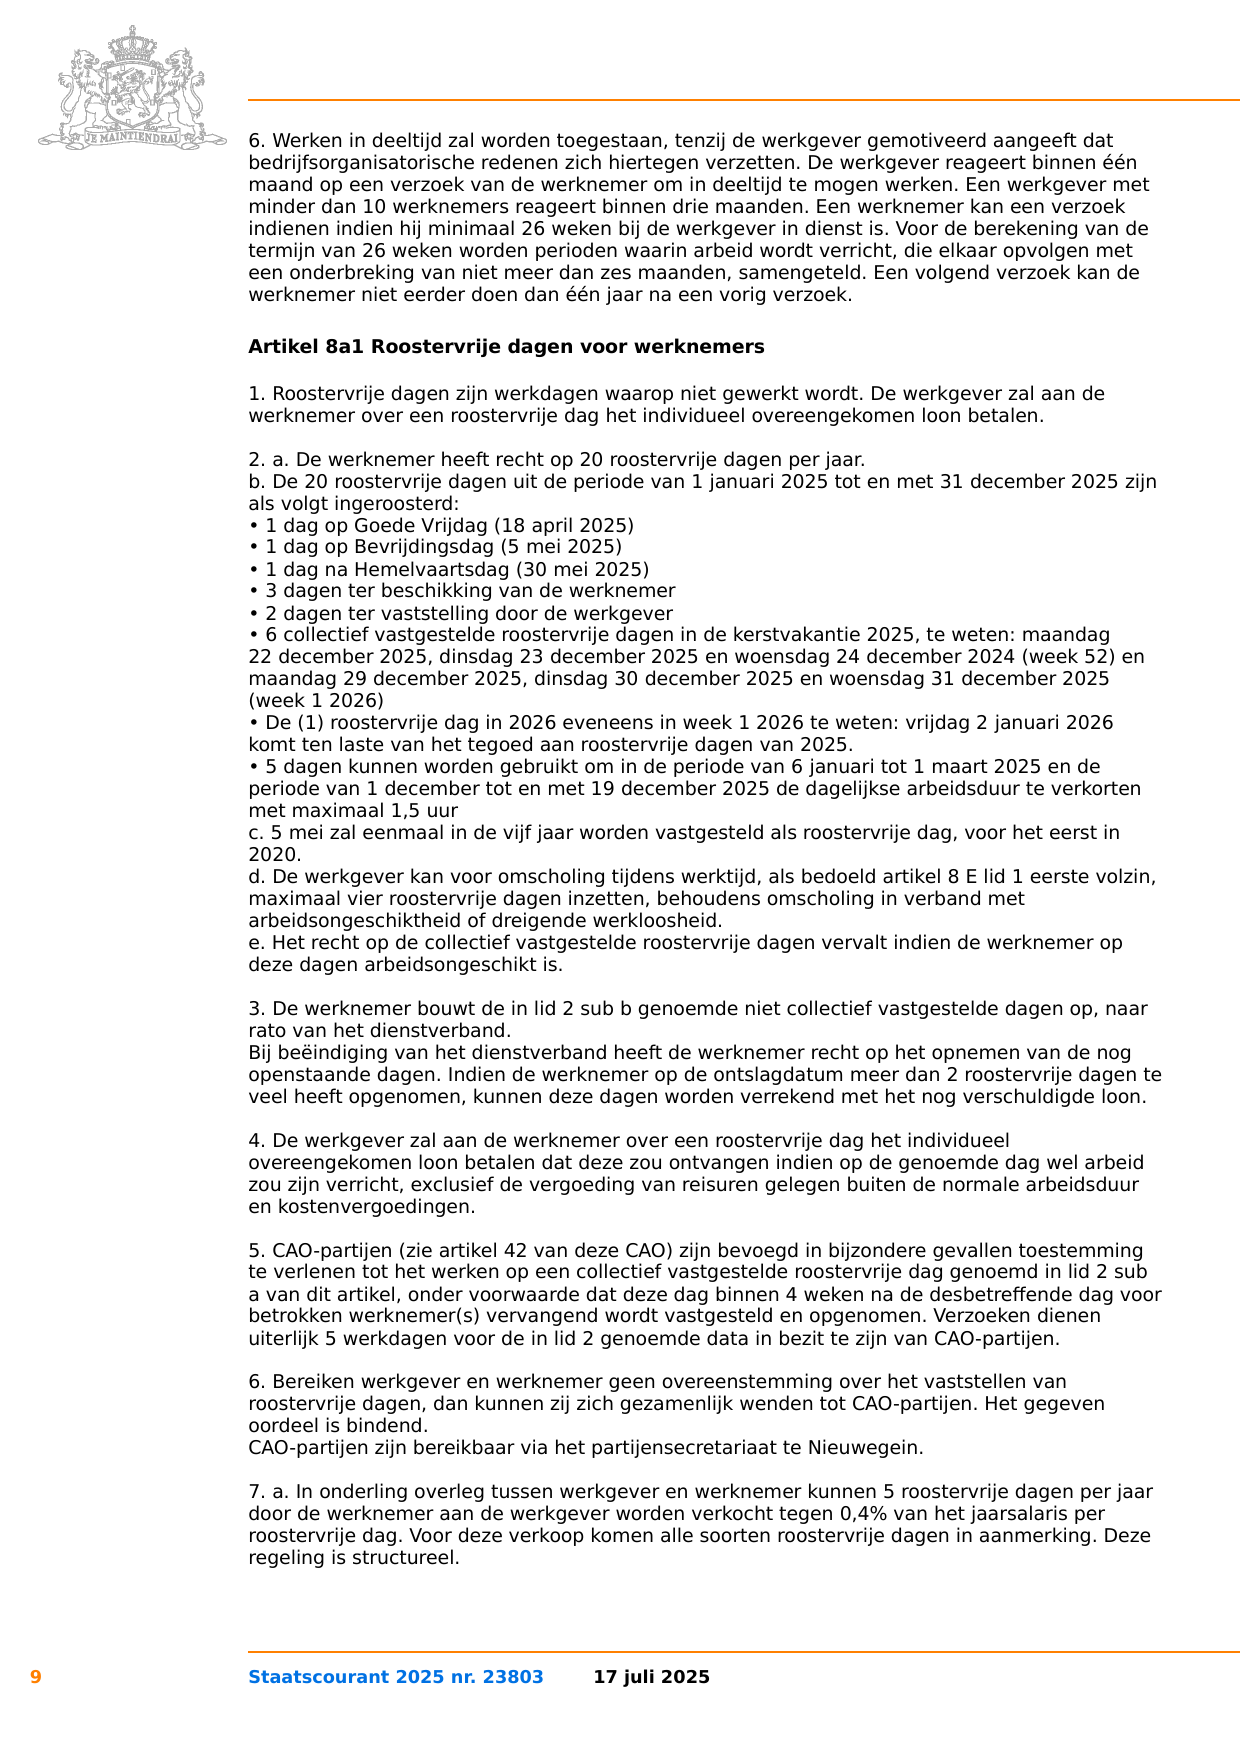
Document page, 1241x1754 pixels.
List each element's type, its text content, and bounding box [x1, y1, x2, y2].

text e. Het recht op de collectief vastgestelde roostervrije dagen vervalt indien de werknemer op deze dagen arbeidsongeschikt is. [248, 932, 1163, 976]
text 5. CAO-partijen (zie artikel 42 van deze CAO) zijn bevoegd in bijzondere gevallen toestemming te verlenen tot het werken op een collectief vastgestelde roostervrije dag genoemd in lid 2 sub a van dit artikel, onder voorwaarde dat deze dag binnen 4 weken na de desbetreffende dag voor betrokken werknemer(s) vervangend wordt vastgesteld en opgenomen. Verzoeken dienen uiterlijk 5 werkdagen voor de in lid 2 genoemde data in bezit te zijn van CAO-partijen. [248, 1239, 1163, 1349]
text • 1 dag op Bevrijdingsdag (5 mei 2025) [248, 536, 1163, 558]
text 6. Bereiken werkgever en werknemer geen overeenstemming over het vaststellen van roostervrije dagen, dan kunnen zij zich gezamenlijk wenden tot CAO-partijen. Het gegeven oordeel is bindend. [248, 1371, 1163, 1437]
text 1. Roostervrije dagen zijn werkdagen waarop niet gewerkt wordt. De werkgever zal aan de werknemer over een roostervrije dag het individueel overeengekomen loon betalen. [248, 383, 1163, 427]
text • 5 dagen kunnen worden gebruikt om in de periode van 6 januari tot 1 maart 2025 en de periode van 1 december tot en met 19 december 2025 de dagelijkse arbeidsduur te verkorten met maximaal 1,5 uur [248, 756, 1163, 822]
text CAO-partijen zijn bereikbaar via het partijensecretariaat te Nieuwegein. [248, 1437, 1163, 1459]
text 6. Werken in deeltijd zal worden toegestaan, tenzij de werkgever gemotiveerd aangeeft dat bedrijfsorganisatorische redenen zich hiertegen verzetten. De werkgever reageert binnen één maand op een verzoek van de werknemer om in deeltijd te mogen werken. Een werkgever met minder dan 10 werknemers reageert binnen drie maanden. Een werknemer kan een verzoek indienen indien hij minimaal 26 weken bij de werkgever in dienst is. Voor de berekening van de termijn van 26 weken worden perioden waarin arbeid wordt verricht, die elkaar opvolgen met een onderbreking van niet meer dan zes maanden, samengeteld. Een volgend verzoek kan de werknemer niet eerder doen dan één jaar na een vorig verzoek. [248, 130, 1163, 306]
text 2. a. De werknemer heeft recht op 20 roostervrije dagen per jaar. [248, 448, 1163, 471]
text • De (1) roostervrije dag in 2026 eveneens in week 1 2026 te weten: vrijdag 2 januari 2026 komt ten laste van het tegoed aan roostervrije dagen van 2025. [248, 712, 1163, 756]
text • 6 collectief vastgestelde roostervrije dagen in de kerstvakantie 2025, te weten: maandag 22 december 2025, dinsdag 23 december 2025 en woensdag 24 december 2024 (week 52) en maandag 29 december 2025, dinsdag 30 december 2025 en woensdag 31 december 2025 (week 1 2026) [248, 624, 1163, 712]
text • 2 dagen ter vaststelling door de werkgever [248, 602, 1163, 624]
text • 3 dagen ter beschikking van de werknemer [248, 580, 1163, 602]
text c. 5 mei zal eenmaal in de vijf jaar worden vastgesteld als roostervrije dag, voor het eerst in 2020. [248, 822, 1163, 866]
text 4. De werkgever zal aan de werknemer over een roostervrije dag het individueel overeengekomen loon betalen dat deze zou ontvangen indien op de genoemde dag wel arbeid zou zijn verricht, exclusief de vergoeding van reisuren gelegen buiten de normale arbeidsduur en kostenvergoedingen. [248, 1130, 1163, 1218]
text d. De werkgever kan voor omscholing tijdens werktijd, als bedoeld artikel 8 E lid 1 eerste volzin, maximaal vier roostervrije dagen inzetten, behoudens omscholing in verband met arbeidsongeschiktheid of dreigende werkloosheid. [248, 866, 1163, 932]
subtitle Artikel 8a1 Roostervrije dagen voor werknemers [248, 336, 1163, 358]
text 3. De werknemer bouwt de in lid 2 sub b genoemde niet collectief vastgestelde dagen op, naar rato van het dienstverband. [248, 998, 1163, 1042]
picture [38, 25, 227, 150]
text Bij beëindiging van het dienstverband heeft de werknemer recht op het opnemen van de nog openstaande dagen. Indien de werknemer op de ontslagdatum meer dan 2 roostervrije dagen te veel heeft opgenomen, kunnen deze dagen worden verrekend met het nog verschuldigde loon. [248, 1042, 1163, 1108]
text • 1 dag op Goede Vrijdag (18 april 2025) [248, 514, 1163, 536]
text • 1 dag na Hemelvaartsdag (30 mei 2025) [248, 558, 1163, 580]
text 7. a. In onderling overleg tussen werkgever en werknemer kunnen 5 roostervrije dagen per jaar door de werknemer aan de werkgever worden verkocht tegen 0,4% van het jaarsalaris per roostervrije dag. Voor deze verkoop komen alle soorten roostervrije dagen in aanmerking. Deze regeling is structureel. [248, 1481, 1163, 1569]
text b. De 20 roostervrije dagen uit de periode van 1 januari 2025 tot en met 31 december 2025 zijn als volgt ingeroosterd: [248, 471, 1163, 514]
